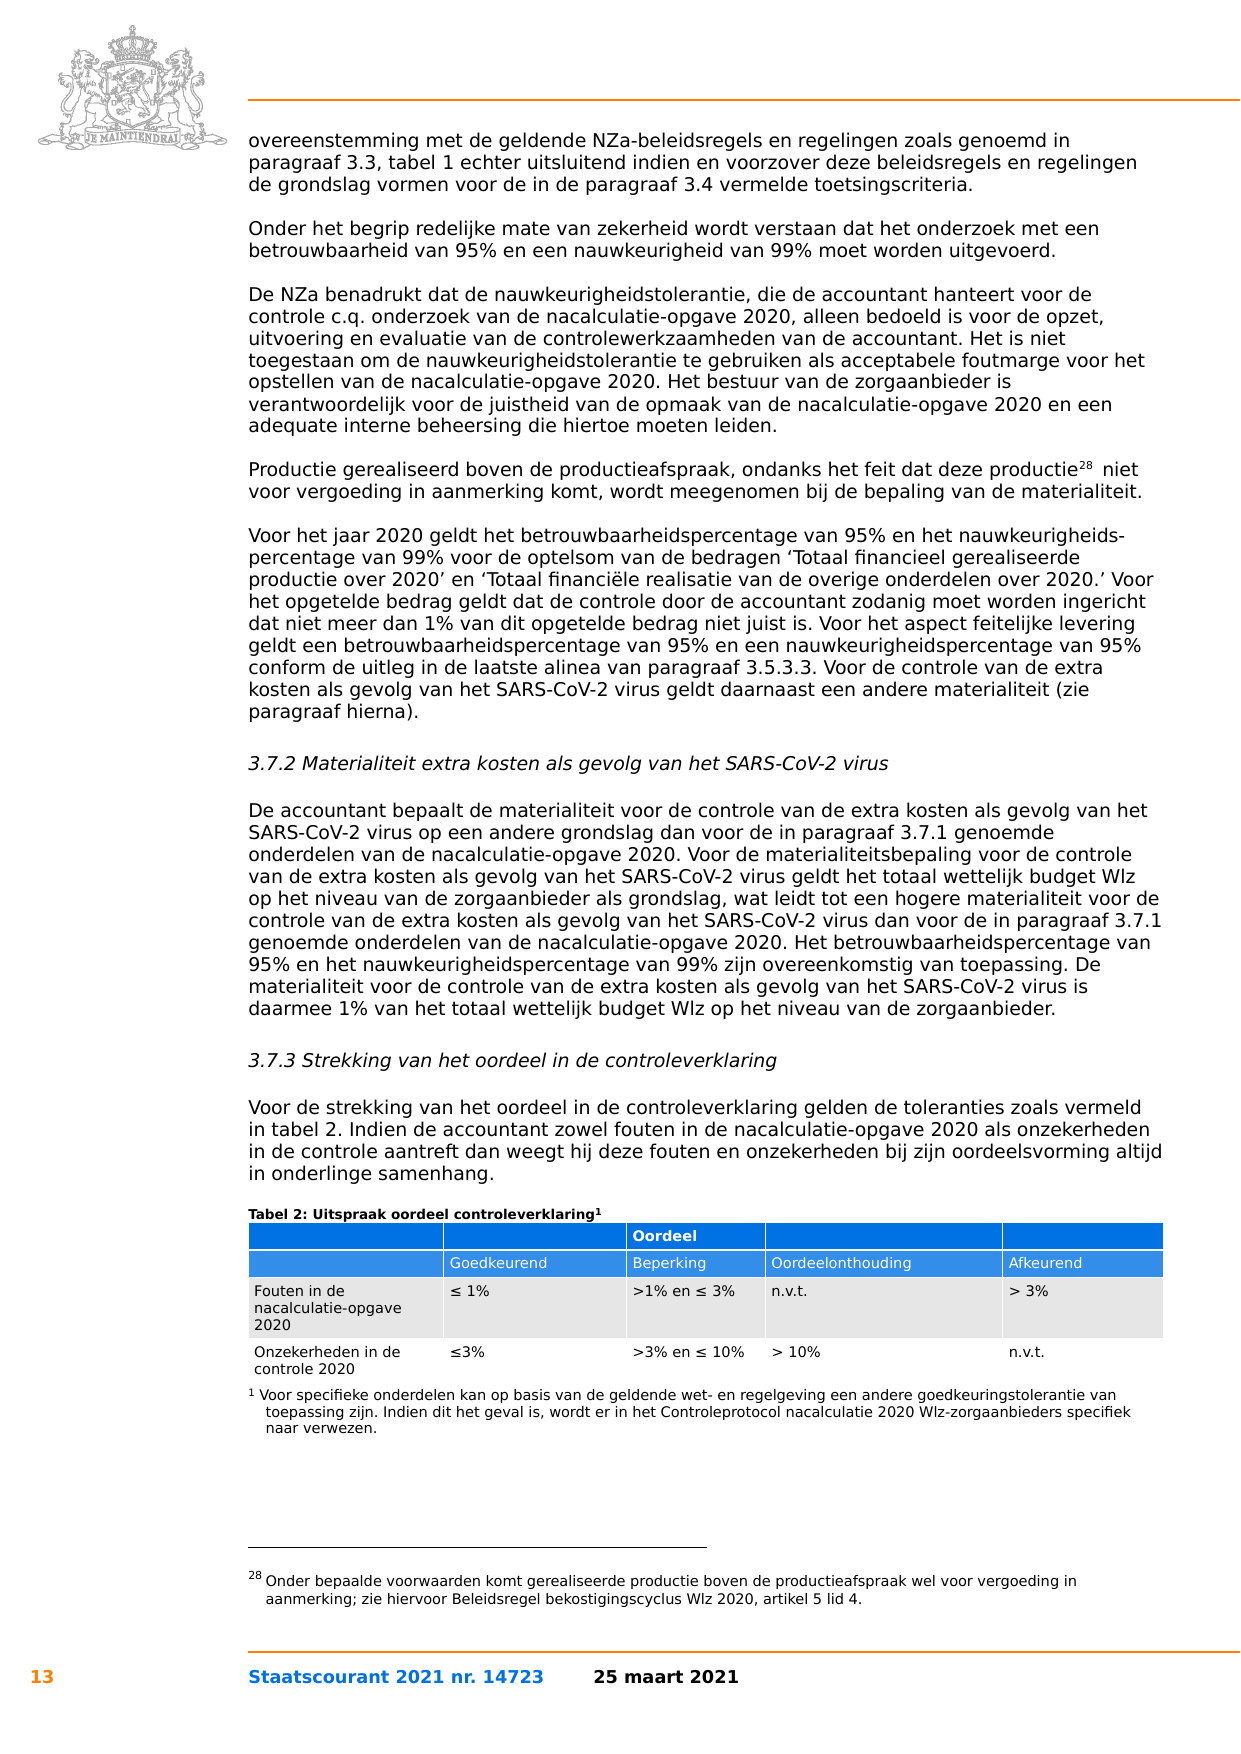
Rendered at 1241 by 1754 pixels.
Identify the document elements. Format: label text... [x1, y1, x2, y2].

table_cell Oordeelonthouding [766, 1251, 1002, 1277]
text Voor de strekking van het oordeel in de controleverklaring gelden de toleranties zoals vermeld in tabel 2. Indien de accountant zowel fouten in de nacalculatie-opgave 2020 als onzekerheden in de controle aantreft dan weegt hij deze fouten en onzekerheden bij zijn oordeelsvorming altijd in onderlinge samenhang. [248, 1097, 1163, 1184]
text Productie gerealiseerd boven de productieafspraak, ondanks het feit dat deze productie niet voor vergoeding in aanmerking komt, wordt meegenomen bij de bepaling van de materialiteit. [248, 459, 1163, 503]
table_cell n.v.t. [1003, 1339, 1163, 1383]
table_cell ≤ 1% [444, 1278, 626, 1338]
table_cell >3% en ≤ 10% [627, 1339, 765, 1383]
table_cell [249, 1223, 443, 1249]
table_cell [766, 1223, 1002, 1249]
table_cell >1% en ≤ 3% [627, 1278, 765, 1338]
table_cell Onzekerheden in de controle 2020 [249, 1339, 443, 1383]
text Onder het begrip redelijke mate van zekerheid wordt verstaan dat het onderzoek met een betrouwbaarheid van 95% en een nauwkeurigheid van 99% moet worden uitgevoerd. [248, 218, 1163, 262]
picture [38, 25, 227, 150]
subtitle 3.7.2 Materialiteit extra kosten als gevolg van het SARS-CoV-2 virus [248, 753, 1163, 775]
subtitle 3.7.3 Strekking van het oordeel in de controleverklaring [248, 1050, 1163, 1072]
table_cell ≤3% [444, 1339, 626, 1383]
text Voor het jaar 2020 geldt het betrouwbaarheidspercentage van 95% en het nauwkeurigheids-percentage van 99% voor de optelsom van de bedragen ‘Totaal financieel gerealiseerde productie over 2020’ en ‘Totaal financiële realisatie van de overige onderdelen over 2020.’ Voor het opgetelde bedrag geldt dat de controle door de accountant zodanig moet worden ingericht dat niet meer dan 1% van dit opgetelde bedrag niet juist is. Voor het aspect feitelijke levering geldt een betrouwbaarheidspercentage van 95% en een nauwkeurigheidspercentage van 95% conform de uitleg in de laatste alinea van paragraaf 3.5.3.3. Voor de controle van de extra kosten als gevolg van het SARS-CoV-2 virus geldt daarnaast een andere materialiteit (zie paragraaf hierna). [248, 525, 1163, 723]
table_cell [1003, 1223, 1163, 1249]
table_cell 1 Voor specifieke onderdelen kan op basis van de geldende wet- en regelgeving een andere goedkeuringstolerantie van toepassing zijn. Indien dit het geval is, wordt er in het Controleprotocol nacalculatie 2020 Wlz-zorgaanbieders specifiek naar verwezen. [248, 1384, 1163, 1437]
table_cell Oordeel [627, 1223, 765, 1249]
table_cell > 3% [1003, 1278, 1163, 1338]
text Onder bepaalde voorwaarden komt gerealiseerde productie boven de productieafspraak wel voor vergoeding in aanmerking; zie hiervoor Beleidsregel bekostigingscyclus Wlz 2020, artikel 5 lid 4. [248, 1569, 1163, 1608]
table_cell Beperking [627, 1251, 765, 1277]
table_cell Afkeurend [1003, 1251, 1163, 1277]
table_cell > 10% [766, 1339, 1002, 1383]
table_cell n.v.t. [766, 1278, 1002, 1338]
text De accountant bepaalt de materialiteit voor de controle van de extra kosten als gevolg van het SARS-CoV-2 virus op een andere grondslag dan voor de in paragraaf 3.7.1 genoemde onderdelen van de nacalculatie-opgave 2020. Voor de materialiteitsbepaling voor de controle van de extra kosten als gevolg van het SARS-CoV-2 virus geldt het totaal wettelijk budget Wlz op het niveau van de zorgaanbieder als grondslag, wat leidt tot een hogere materialiteit voor de controle van de extra kosten als gevolg van het SARS-CoV-2 virus dan voor de in paragraaf 3.7.1 genoemde onderdelen van de nacalculatie-opgave 2020. Het betrouwbaarheidspercentage van 95% en het nauwkeurigheidspercentage van 99% zijn overeenkomstig van toepassing. De materialiteit voor de controle van de extra kosten als gevolg van het SARS-CoV-2 virus is daarmee 1% van het totaal wettelijk budget Wlz op het niveau van de zorgaanbieder. [248, 800, 1163, 1020]
table_cell [249, 1251, 443, 1277]
table_header Tabel 2: Uitspraak oordeel controleverklaring1 [248, 1206, 1163, 1222]
text overeenstemming met de geldende NZa-beleidsregels en regelingen zoals genoemd in paragraaf 3.3, tabel 1 echter uitsluitend indien en voorzover deze beleidsregels en regelingen de grondslag vormen voor de in de paragraaf 3.4 vermelde toetsingscriteria. [248, 130, 1163, 196]
table_cell Fouten in de nacalculatie-opgave 2020 [249, 1278, 443, 1338]
text De NZa benadrukt dat de nauwkeurigheidstolerantie, die de accountant hanteert voor de controle c.q. onderzoek van de nacalculatie-opgave 2020, alleen bedoeld is voor de opzet, uitvoering en evaluatie van de controlewerkzaamheden van de accountant. Het is niet toegestaan om de nauwkeurigheidstolerantie te gebruiken als acceptabele foutmarge voor het opstellen van de nacalculatie-opgave 2020. Het bestuur van de zorgaanbieder is verantwoordelijk voor de juistheid van de opmaak van de nacalculatie-opgave 2020 en een adequate interne beheersing die hiertoe moeten leiden. [248, 283, 1163, 437]
table_cell [444, 1223, 626, 1249]
table_cell Goedkeurend [444, 1251, 626, 1277]
